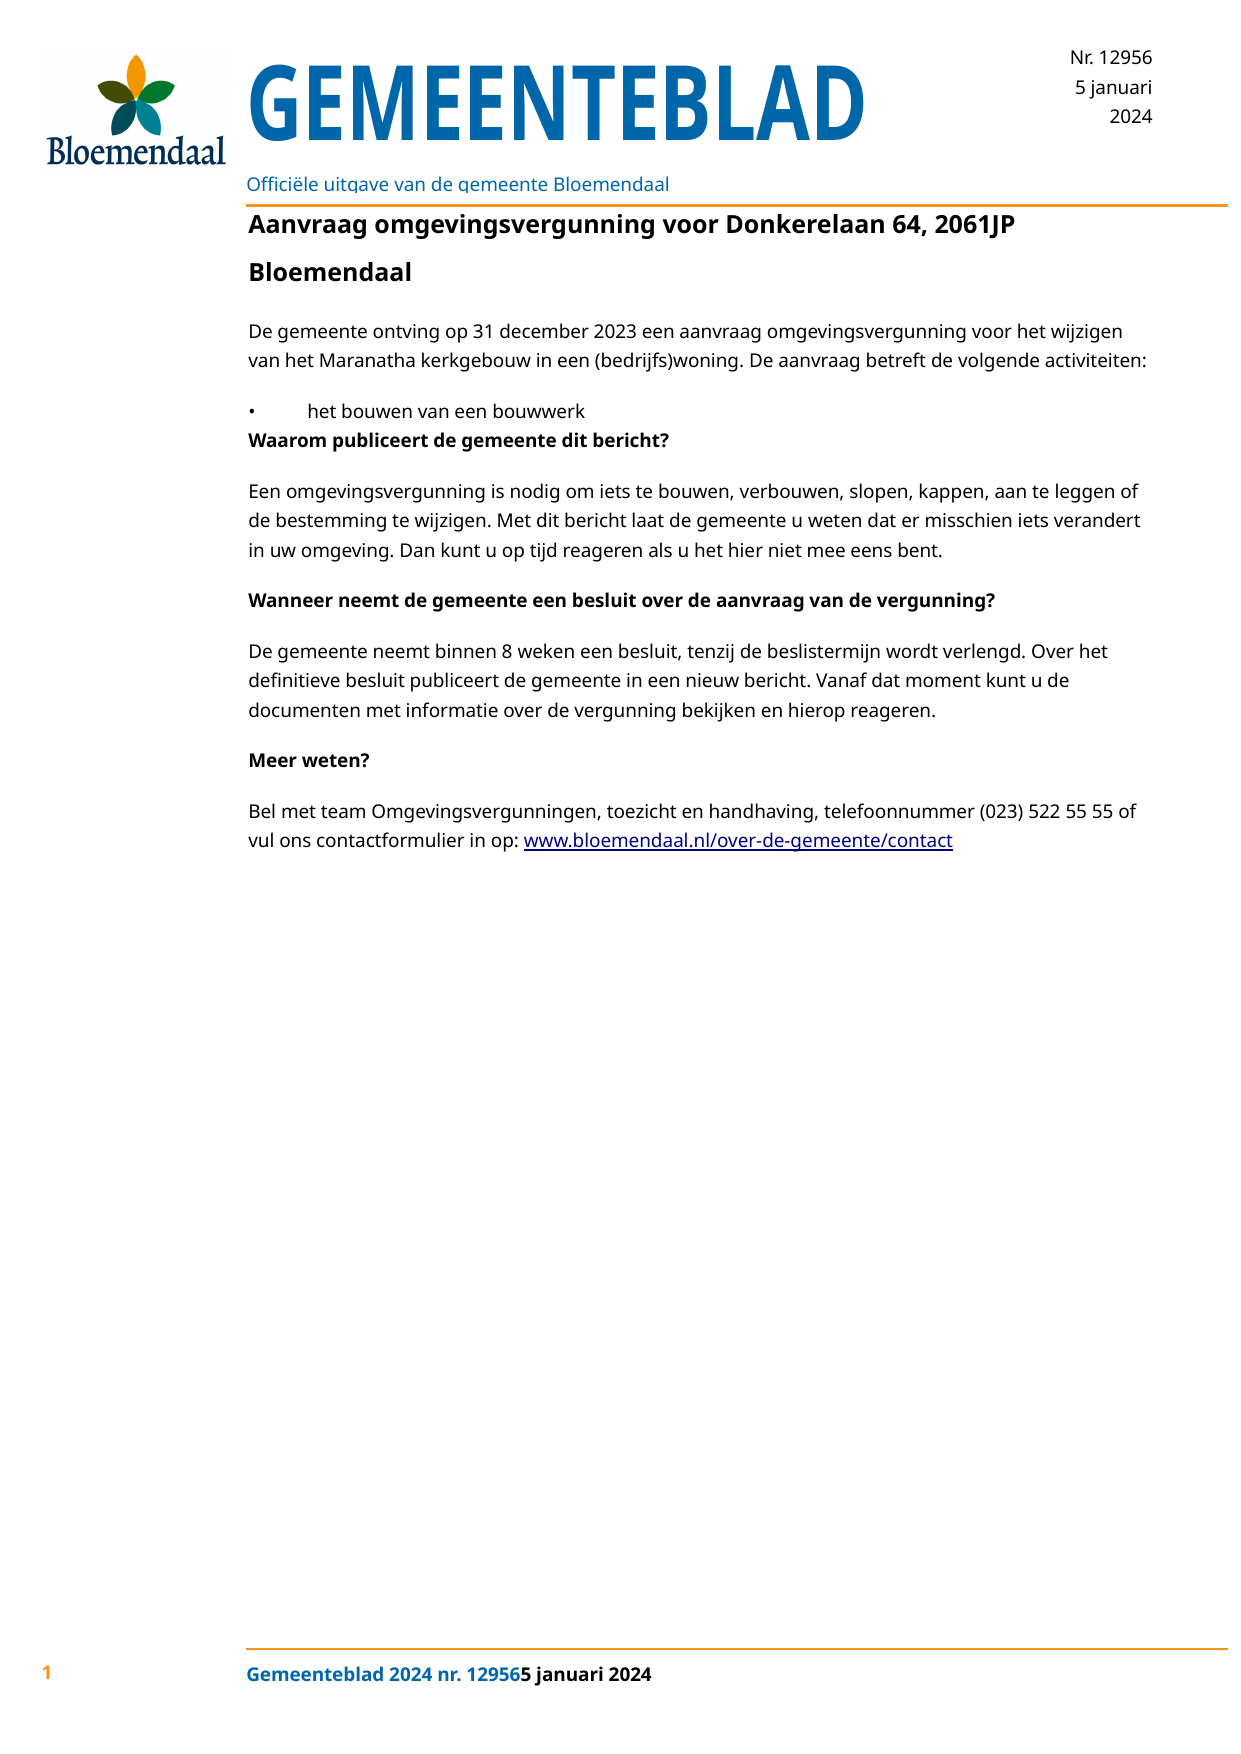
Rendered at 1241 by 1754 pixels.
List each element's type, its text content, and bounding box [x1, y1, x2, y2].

text Een omgevingsvergunning is nodig om iets te bouwen, verbouwen, slopen, kappen, aan te leggen of de bestemming te wijzigen. Met dit bericht laat de gemeente u weten dat er misschien iets verandert in uw omgeving. Dan kunt u op tijd reageren als u het hier niet mee eens bent. [248, 478, 1152, 563]
text Waarom publiceert de gemeente dit bericht? [248, 427, 1152, 453]
text Wanneer neemt de gemeente een besluit over de aanvraag van de vergunning? [248, 587, 1152, 613]
text Aanvraag omgevingsvergunning voor Donkerelaan 64, 2061JP Bloemendaal [248, 207, 1152, 288]
text De gemeente ontving op 31 december 2023 een aanvraag omgevingsvergunning voor het wijzigen van het Maranatha kerkgebouw in een (bedrijfs)woning. De aanvraag betreft de volgende activiteiten: [248, 318, 1152, 373]
text Bel met team Omgevingsvergunningen, toezicht en handhaving, telefoonnummer (023) 522 55 55 of vul ons contactformulier in op: www.bloemendaal.nl/over-de-gemeente/contact [248, 798, 1152, 853]
text De gemeente neemt binnen 8 weken een besluit, tenzij de beslistermijn wordt verlengd. Over het definitieve besluit publiceert de gemeente in een nieuw bericht. Vanaf dat moment kunt u de documenten met informatie over de vergunning bekijken en hierop reageren. [248, 638, 1152, 723]
list het bouwen van een bouwwerk [248, 398, 1152, 424]
text Meer weten? [248, 747, 1152, 773]
picture [41, 47, 231, 172]
